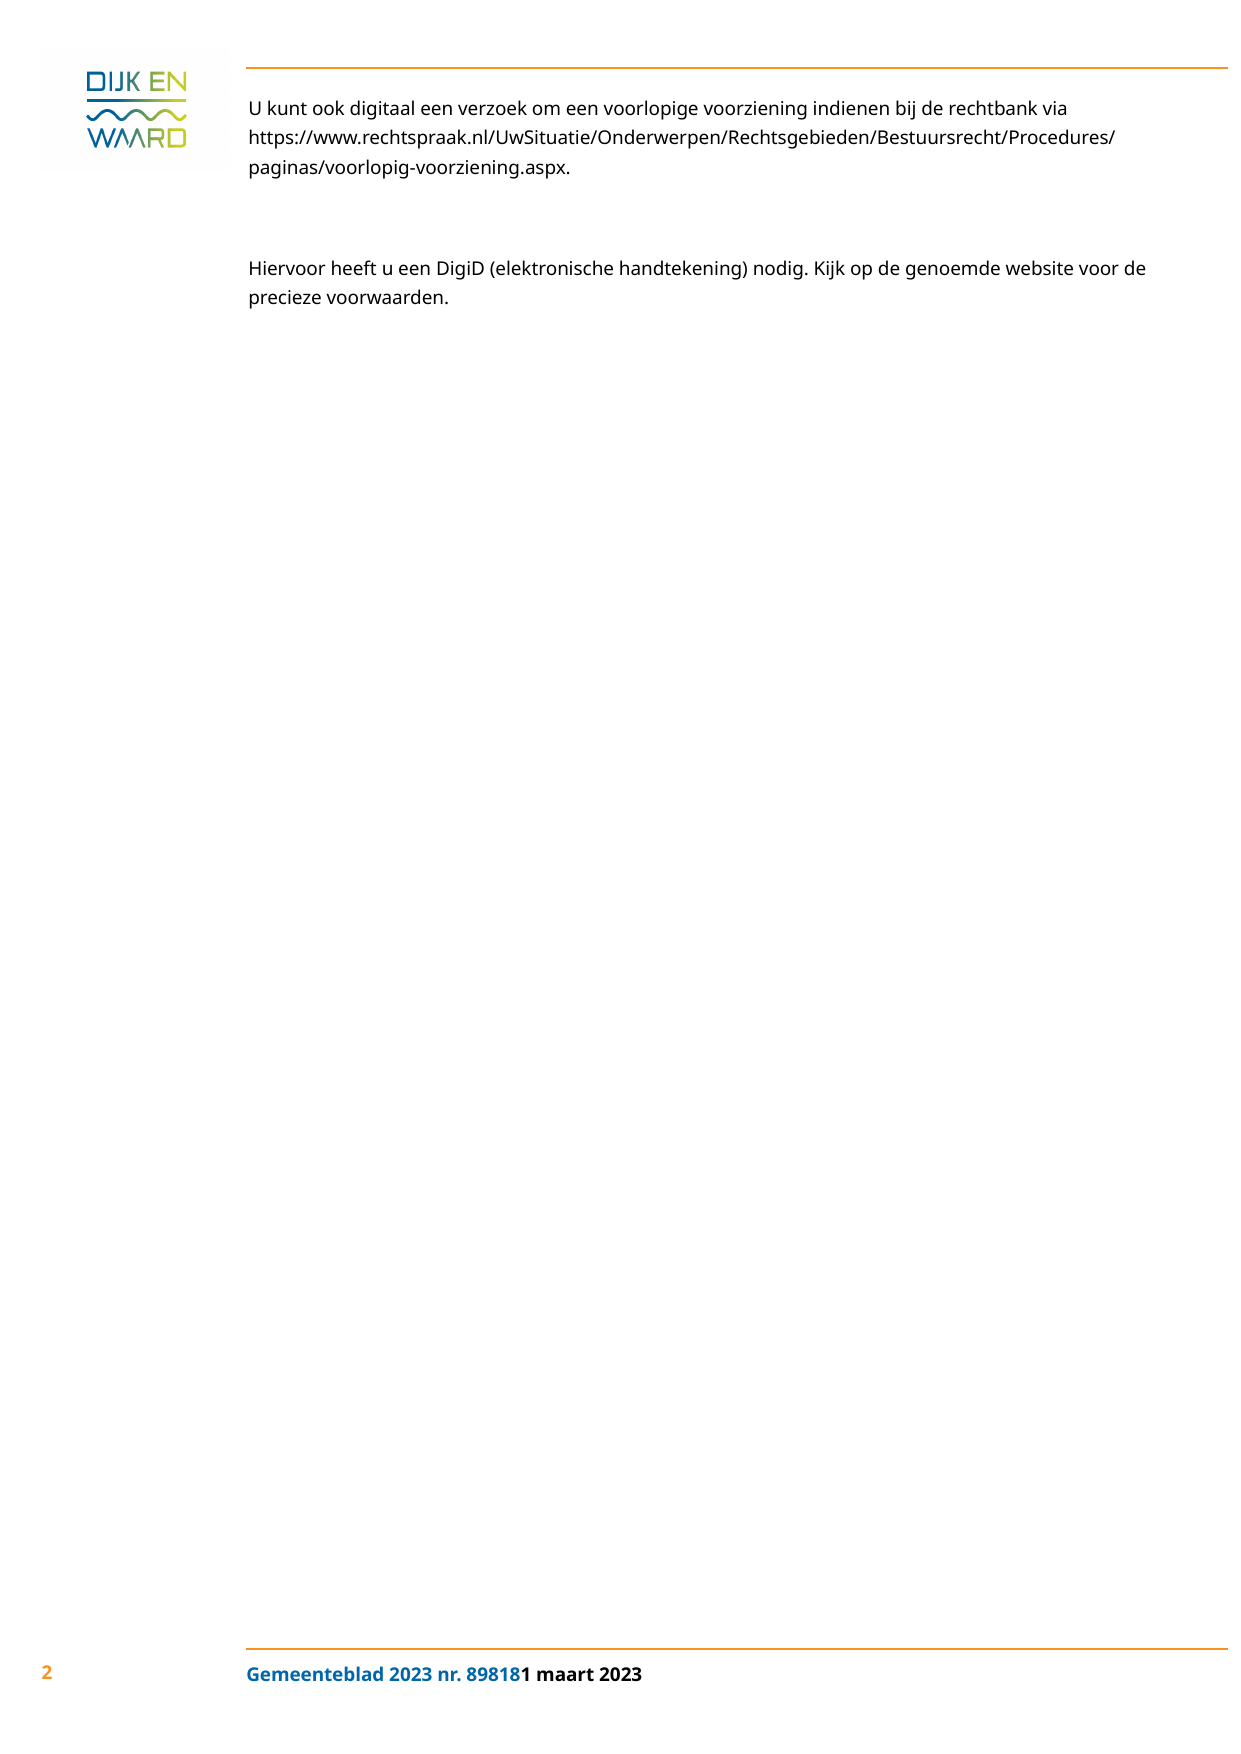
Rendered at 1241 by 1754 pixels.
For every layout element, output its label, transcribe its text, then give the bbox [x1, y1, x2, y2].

text Hiervoor heeft u een DigiD (elektronische handtekening) nodig. Kijk op de genoemde website voor de precieze voorwaarden. [248, 255, 1152, 310]
picture [41, 47, 231, 172]
text U kunt ook digitaal een verzoek om een voorlopige voorziening indienen bij de rechtbank via https://www.rechtspraak.nl/UwSituatie/Onderwerpen/Rechtsgebieden/Bestuursrecht/Procedures/paginas/voorlopig-voorziening.aspx. [248, 95, 1152, 180]
